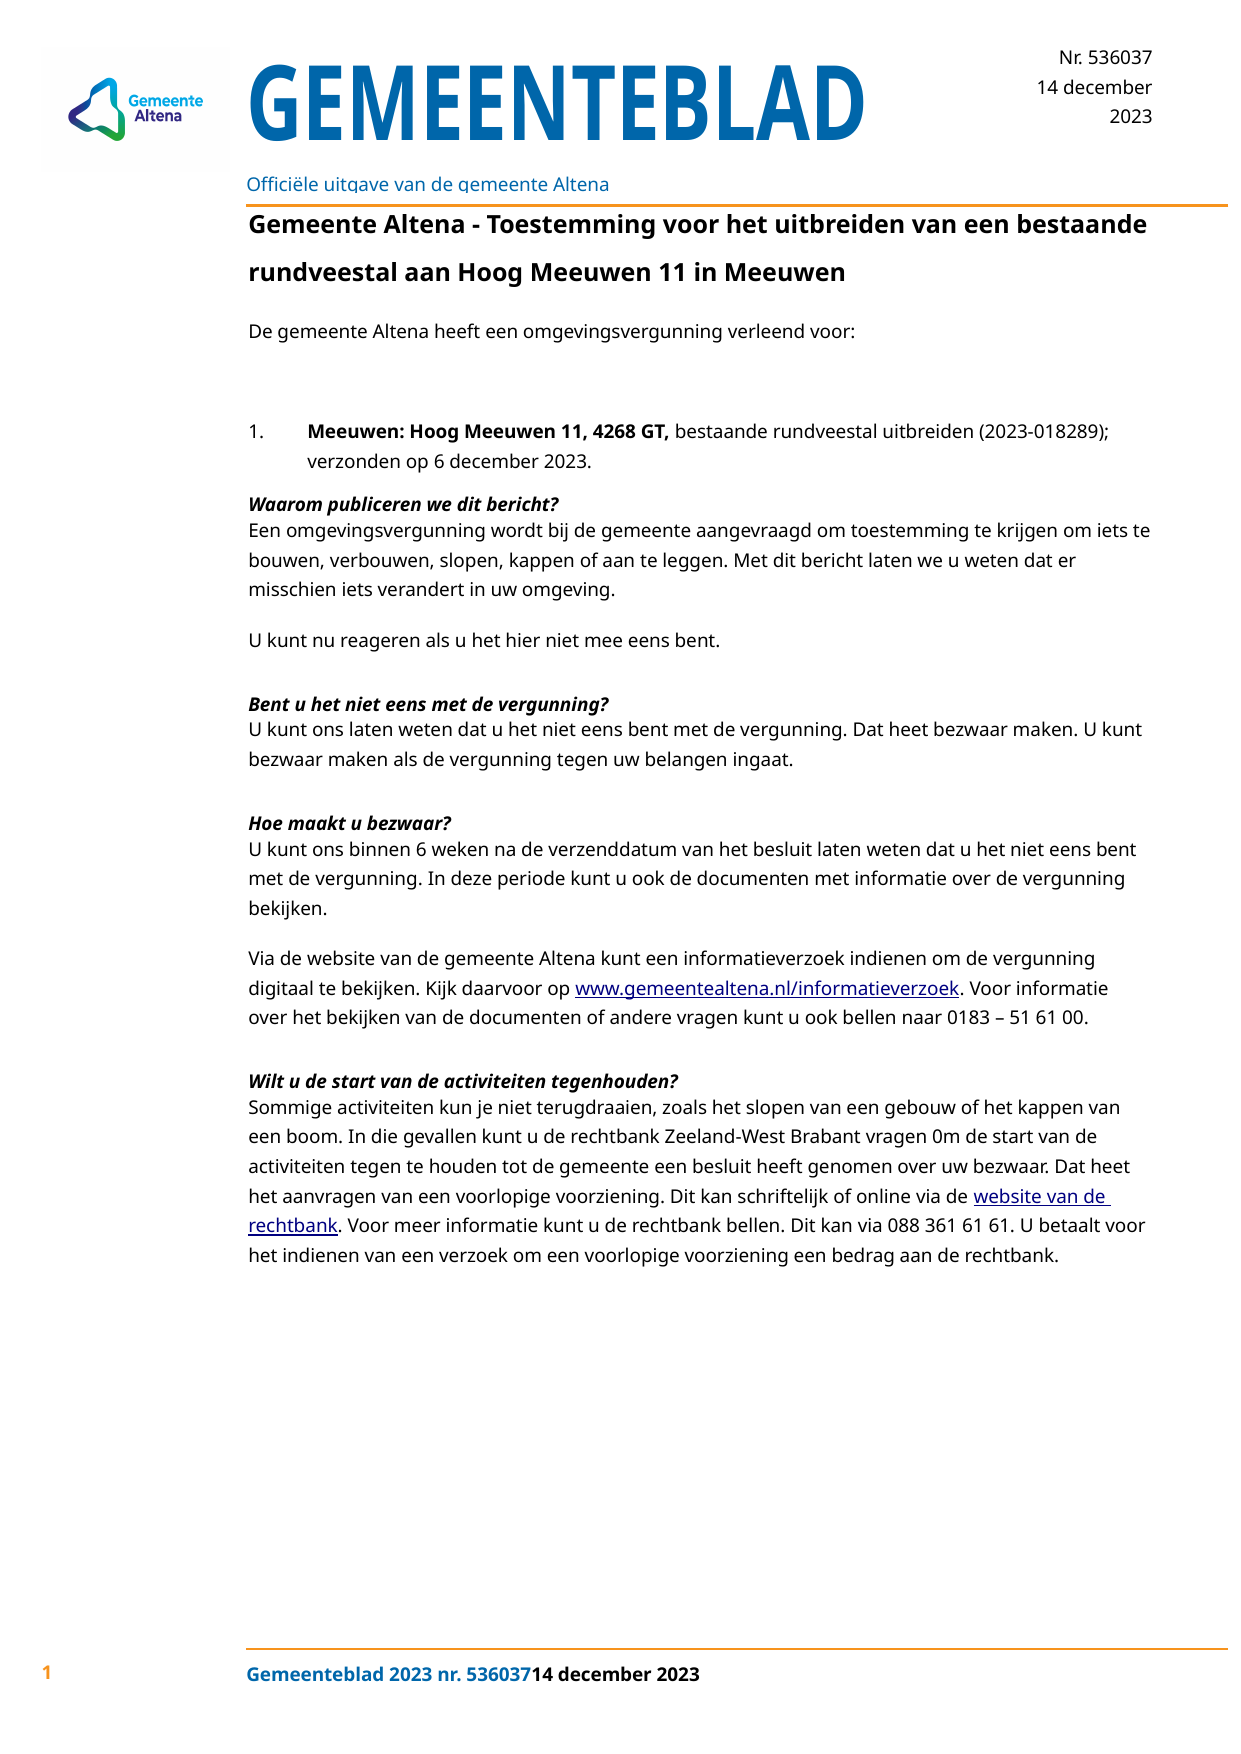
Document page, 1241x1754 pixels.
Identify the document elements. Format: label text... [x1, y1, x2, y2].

text De gemeente Altena heeft een omgevingsvergunning verleend voor: [248, 318, 1152, 344]
picture [41, 47, 231, 172]
text Hoe maakt u bezwaar? [248, 810, 1152, 836]
list Meeuwen: Hoog Meeuwen 11, 4268 GT, bestaande rundveestal uitbreiden (2023-018289); verzonden op 6 december 2023. [248, 419, 1152, 474]
text Sommige activiteiten kun je niet terugdraaien, zoals het slopen van een gebouw of het kappen van een boom. In die gevallen kunt u de rechtbank Zeeland-West Brabant vragen 0m de start van de activiteiten tegen te houden tot de gemeente een besluit heeft genomen over uw bezwaar. Dat heet het aanvragen van een voorlopige voorziening. Dit kan schriftelijk of online via de website van de rechtbank. Voor meer informatie kunt u de rechtbank bellen. Dit kan via 088 361 61 61. U betaalt voor het indienen van een verzoek om een voorlopige voorziening een bedrag aan de rechtbank. [248, 1094, 1152, 1268]
text Bent u het niet eens met de vergunning? [248, 691, 1152, 716]
text Gemeente Altena - Toestemming voor het uitbreiden van een bestaande rundveestal aan Hoog Meeuwen 11 in Meeuwen [248, 207, 1152, 288]
text Wilt u de start van de activiteiten tegenhouden? [248, 1068, 1152, 1094]
text Een omgevingsvergunning wordt bij de gemeente aangevraagd om toestemming te krijgen om iets te bouwen, verbouwen, slopen, kappen of aan te leggen. Met dit bericht laten we u weten dat er misschien iets verandert in uw omgeving. [248, 517, 1152, 602]
text U kunt ons binnen 6 weken na de verzenddatum van het besluit laten weten dat u het niet eens bent met de vergunning. In deze periode kunt u ook de documenten met informatie over de vergunning bekijken. [248, 836, 1152, 921]
text Via de website van de gemeente Altena kunt een informatieverzoek indienen om de vergunning digitaal te bekijken. Kijk daarvoor op www.gemeentealtena.nl/informatieverzoek. Voor informatie over het bekijken van de documenten of andere vragen kunt u ook bellen naar 0183 – 51 61 00. [248, 945, 1152, 1030]
text U kunt nu reageren als u het hier niet mee eens bent. [248, 627, 1152, 652]
text Waarom publiceren we dit bericht? [248, 491, 1152, 517]
text U kunt ons laten weten dat u het niet eens bent met de vergunning. Dat heet bezwaar maken. U kunt bezwaar maken als de vergunning tegen uw belangen ingaat. [248, 716, 1152, 772]
